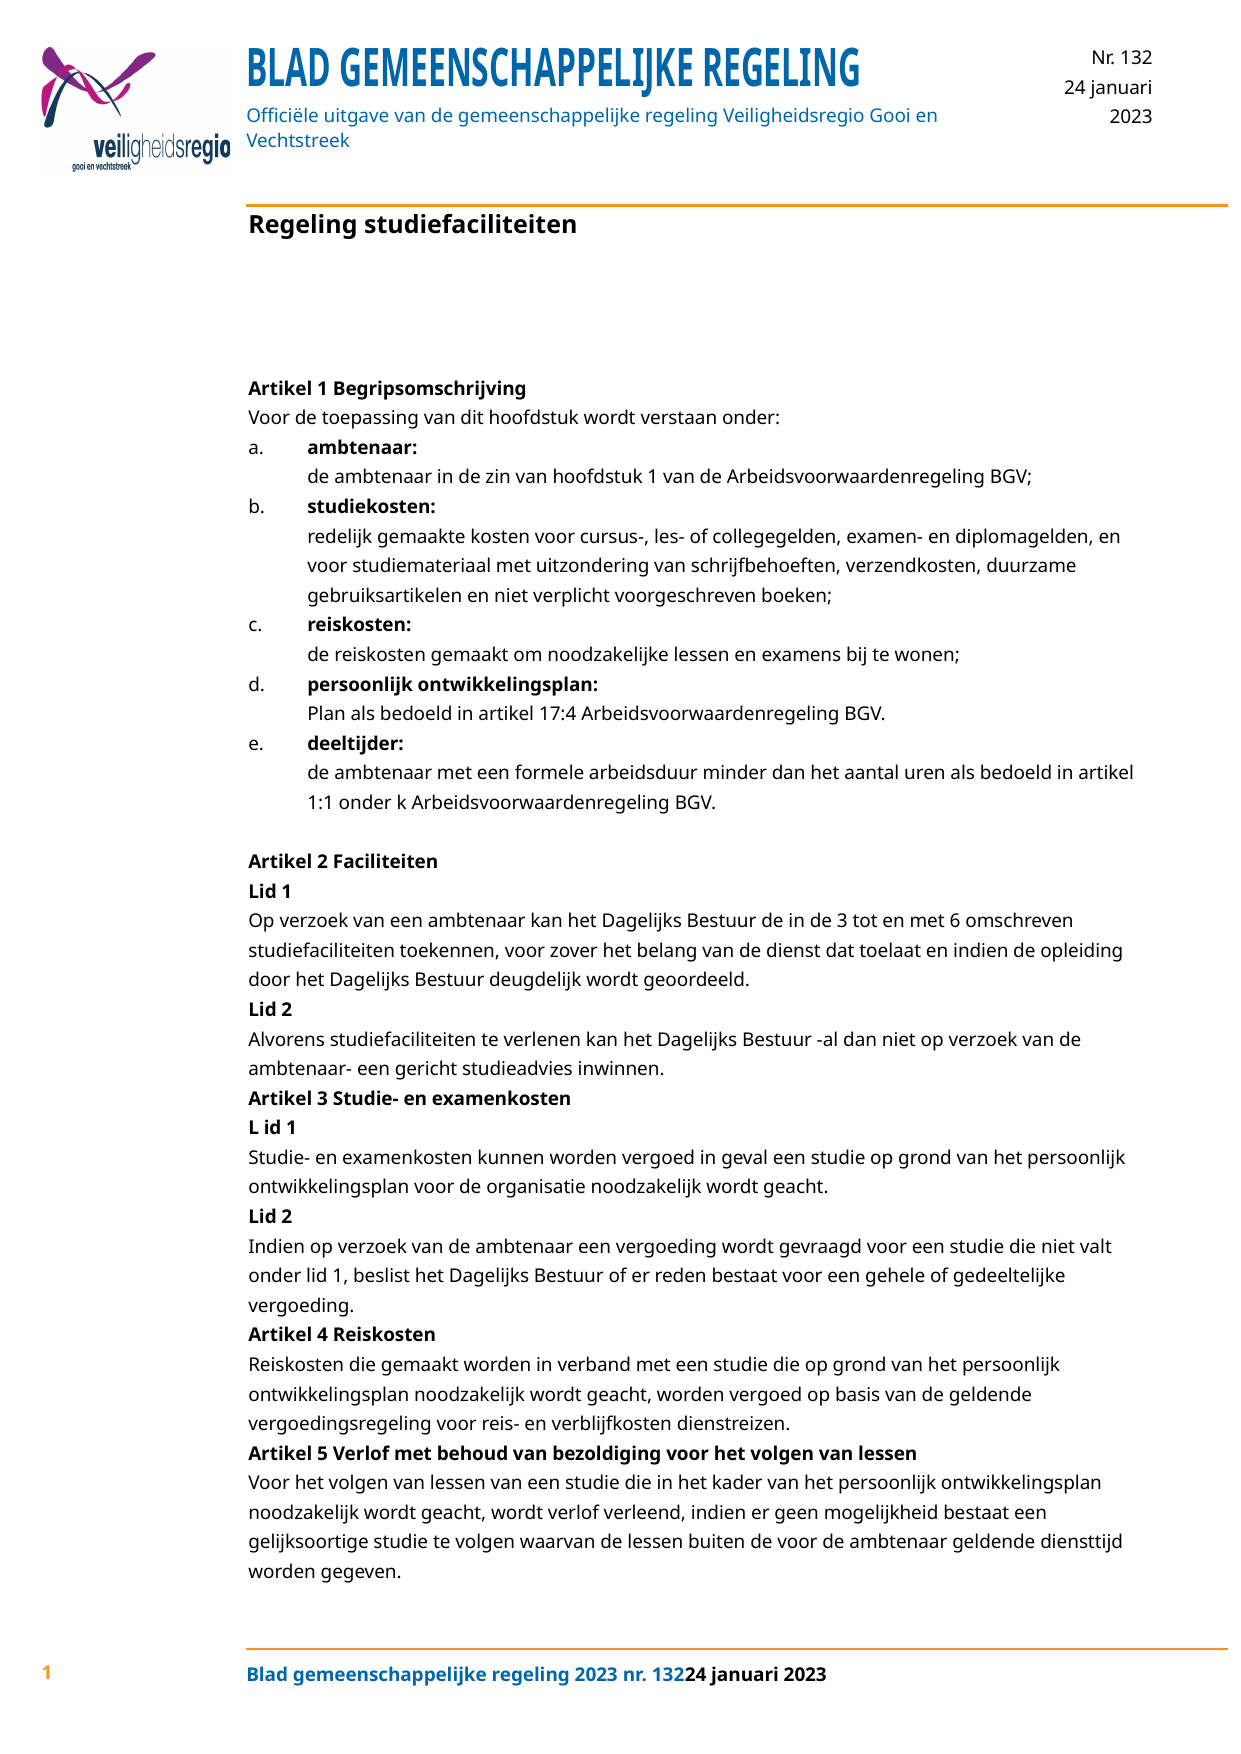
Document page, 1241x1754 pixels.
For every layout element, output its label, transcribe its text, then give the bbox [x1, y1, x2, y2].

list de reiskosten gemaakt om noodzakelijke lessen en examens bij te wonen; [248, 641, 1152, 667]
text Lid 2 [248, 996, 1152, 1022]
list de ambtenaar met een formele arbeidsduur minder dan het aantal uren als bedoeld in artikel 1:1 onder k Arbeidsvoorwaardenregeling BGV. [248, 759, 1152, 815]
text Reiskosten die gemaakt worden in verband met een studie die op grond van het persoonlijk ontwikkelingsplan noodzakelijk wordt geacht, worden vergoed op basis van de geldende vergoedingsregeling voor reis- en verblijfkosten dienstreizen. [248, 1351, 1152, 1436]
text Artikel 2 Faciliteiten [248, 848, 1152, 874]
text Op verzoek van een ambtenaar kan het Dagelijks Bestuur de in de 3 tot en met 6 omschreven studiefaciliteiten toekennen, voor zover het belang van de dienst dat toelaat en indien de opleiding door het Dagelijks Bestuur deugdelijk wordt geoordeeld. [248, 907, 1152, 992]
text Indien op verzoek van de ambtenaar een vergoeding wordt gevraagd voor een studie die niet valt onder lid 1, beslist het Dagelijks Bestuur of er reden bestaat voor een gehele of gedeeltelijke vergoeding. [248, 1233, 1152, 1318]
list studiekosten: [248, 493, 1152, 519]
text Regeling studiefaciliteiten [248, 207, 1152, 241]
list Plan als bedoeld in artikel 17:4 Arbeidsvoorwaardenregeling BGV. [248, 700, 1152, 726]
text Voor het volgen van lessen van een studie die in het kader van het persoonlijk ontwikkelingsplan noodzakelijk wordt geacht, wordt verlof verleend, indien er geen mogelijkheid bestaat een gelijksoortige studie te volgen waarvan de lessen buiten de voor de ambtenaar geldende diensttijd worden gegeven. [248, 1469, 1152, 1584]
text Studie- en examenkosten kunnen worden vergoed in geval een studie op grond van het persoonlijk ontwikkelingsplan voor de organisatie noodzakelijk wordt geacht. [248, 1144, 1152, 1199]
list de ambtenaar in de zin van hoofdstuk 1 van de Arbeidsvoorwaardenregeling BGV; [248, 464, 1152, 489]
text Alvorens studiefaciliteiten te verlenen kan het Dagelijks Bestuur -al dan niet op verzoek van de ambtenaar- een gericht studieadvies inwinnen. [248, 1026, 1152, 1081]
text Artikel 1 Begripsomschrijving [248, 375, 1152, 401]
list persoonlijk ontwikkelingsplan: [248, 671, 1152, 696]
text Artikel 3 Studie- en examenkosten [248, 1085, 1152, 1111]
text Voor de toepassing van dit hoofdstuk wordt verstaan onder: [248, 404, 1152, 430]
picture [41, 47, 231, 172]
text Artikel 5 Verlof met behoud van bezoldiging voor het volgen van lessen [248, 1440, 1152, 1466]
list ambtenaar: [248, 434, 1152, 460]
list deeltijder: [248, 730, 1152, 756]
text Lid 2 [248, 1203, 1152, 1229]
list reiskosten: [248, 612, 1152, 637]
text L id 1 [248, 1114, 1152, 1140]
text Artikel 4 Reiskosten [248, 1322, 1152, 1347]
text Lid 1 [248, 878, 1152, 903]
list redelijk gemaakte kosten voor cursus-, les- of collegegelden, examen- en diplomagelden, en voor studiemateriaal met uitzondering van schrijfbehoeften, verzendkosten, duurzame gebruiksartikelen en niet verplicht voorgeschreven boeken; [248, 523, 1152, 608]
